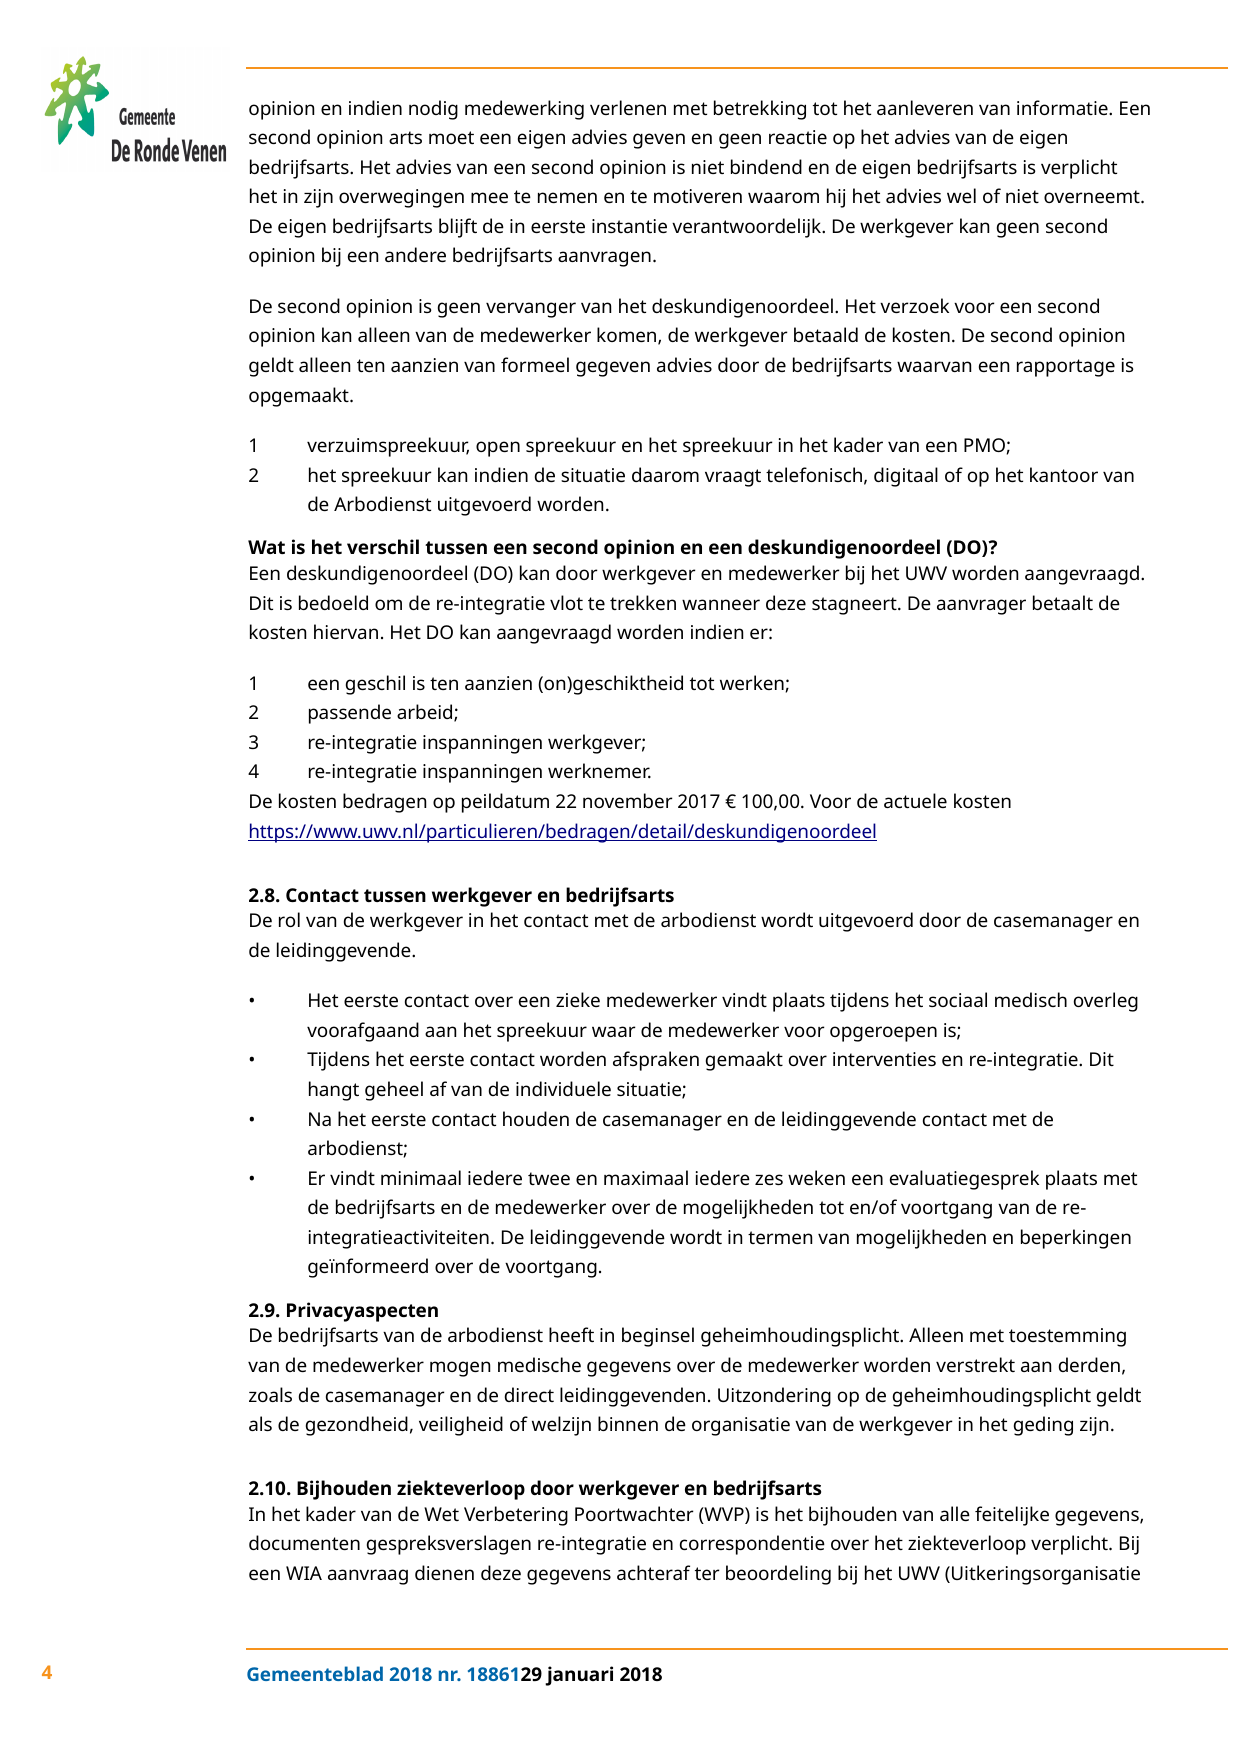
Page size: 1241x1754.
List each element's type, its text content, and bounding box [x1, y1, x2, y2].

text Een deskundigenoordeel (DO) kan door werkgever en medewerker bij het UWV worden aangevraagd. Dit is bedoeld om de re-integratie vlot te trekken wanneer deze stagneert. De aanvrager betaalt de kosten hiervan. Het DO kan aangevraagd worden indien er: [248, 560, 1152, 645]
list passende arbeid; [248, 699, 1152, 725]
list Na het eerste contact houden de casemanager en de leidinggevende contact met de arbodienst; [248, 1106, 1152, 1161]
text 2.8. Contact tussen werkgever en bedrijfsarts [248, 882, 1152, 907]
text 2.10. Bijhouden ziekteverloop door werkgever en bedrijfsarts [248, 1475, 1152, 1501]
text opinion en indien nodig medewerking verlenen met betrekking tot het aanleveren van informatie. Een second opinion arts moet een eigen advies geven en geen reactie op het advies van de eigen bedrijfsarts. Het advies van een second opinion is niet bindend en de eigen bedrijfsarts is verplicht het in zijn overwegingen mee te nemen en te motiveren waarom hij het advies wel of niet overneemt. De eigen bedrijfsarts blijft de in eerste instantie verantwoordelijk. De werkgever kan geen second opinion bij een andere bedrijfsarts aanvragen. [248, 95, 1152, 268]
list het spreekuur kan indien de situatie daarom vraagt telefonisch, digitaal of op het kantoor van de Arbodienst uitgevoerd worden. [248, 462, 1152, 517]
list een geschil is ten aanzien (on)geschiktheid tot werken; [248, 670, 1152, 696]
picture [41, 47, 231, 172]
text De rol van de werkgever in het contact met de arbodienst wordt uitgevoerd door de casemanager en de leidinggevende. [248, 907, 1152, 963]
text De kosten bedragen op peildatum 22 november 2017 € 100,00. Voor de actuele kosten https://www.uwv.nl/particulieren/bedragen/detail/deskundigenoordeel [248, 788, 1152, 843]
text In het kader van de Wet Verbetering Poortwachter (WVP) is het bijhouden van alle feitelijke gegevens, documenten gespreksverslagen re-integratie en correspondentie over het ziekteverloop verplicht. Bij een WIA aanvraag dienen deze gegevens achteraf ter beoordeling bij het UWV (Uitkeringsorganisatie [248, 1501, 1152, 1586]
list re-integratie inspanningen werkgever; [248, 729, 1152, 755]
text 2.9. Privacyaspecten [248, 1297, 1152, 1323]
text De second opinion is geen vervanger van het deskundigenoordeel. Het verzoek voor een second opinion kan alleen van de medewerker komen, de werkgever betaald de kosten. De second opinion geldt alleen ten aanzien van formeel gegeven advies door de bedrijfsarts waarvan een rapportage is opgemaakt. [248, 293, 1152, 408]
list verzuimspreekuur, open spreekuur en het spreekuur in het kader van een PMO; [248, 432, 1152, 458]
text Wat is het verschil tussen een second opinion en een deskundigenoordeel (DO)? [248, 534, 1152, 560]
list Tijdens het eerste contact worden afspraken gemaakt over interventies en re-integratie. Dit hangt geheel af van de individuele situatie; [248, 1047, 1152, 1102]
list Er vindt minimaal iedere twee en maximaal iedere zes weken een evaluatiegesprek plaats met de bedrijfsarts en de medewerker over de mogelijkheden tot en/of voortgang van de re-integratieactiviteiten. De leidinggevende wordt in termen van mogelijkheden en beperkingen geïnformeerd over de voortgang. [248, 1165, 1152, 1279]
text De bedrijfsarts van de arbodienst heeft in beginsel geheimhoudingsplicht. Alleen met toestemming van de medewerker mogen medische gegevens over de medewerker worden verstrekt aan derden, zoals de casemanager en de direct leidinggevenden. Uitzondering op de geheimhoudingsplicht geldt als de gezondheid, veiligheid of welzijn binnen de organisatie van de werkgever in het geding zijn. [248, 1323, 1152, 1437]
list Het eerste contact over een zieke medewerker vindt plaats tijdens het sociaal medisch overleg voorafgaand aan het spreekuur waar de medewerker voor opgeroepen is; [248, 987, 1152, 1043]
list re-integratie inspanningen werknemer. [248, 759, 1152, 784]
